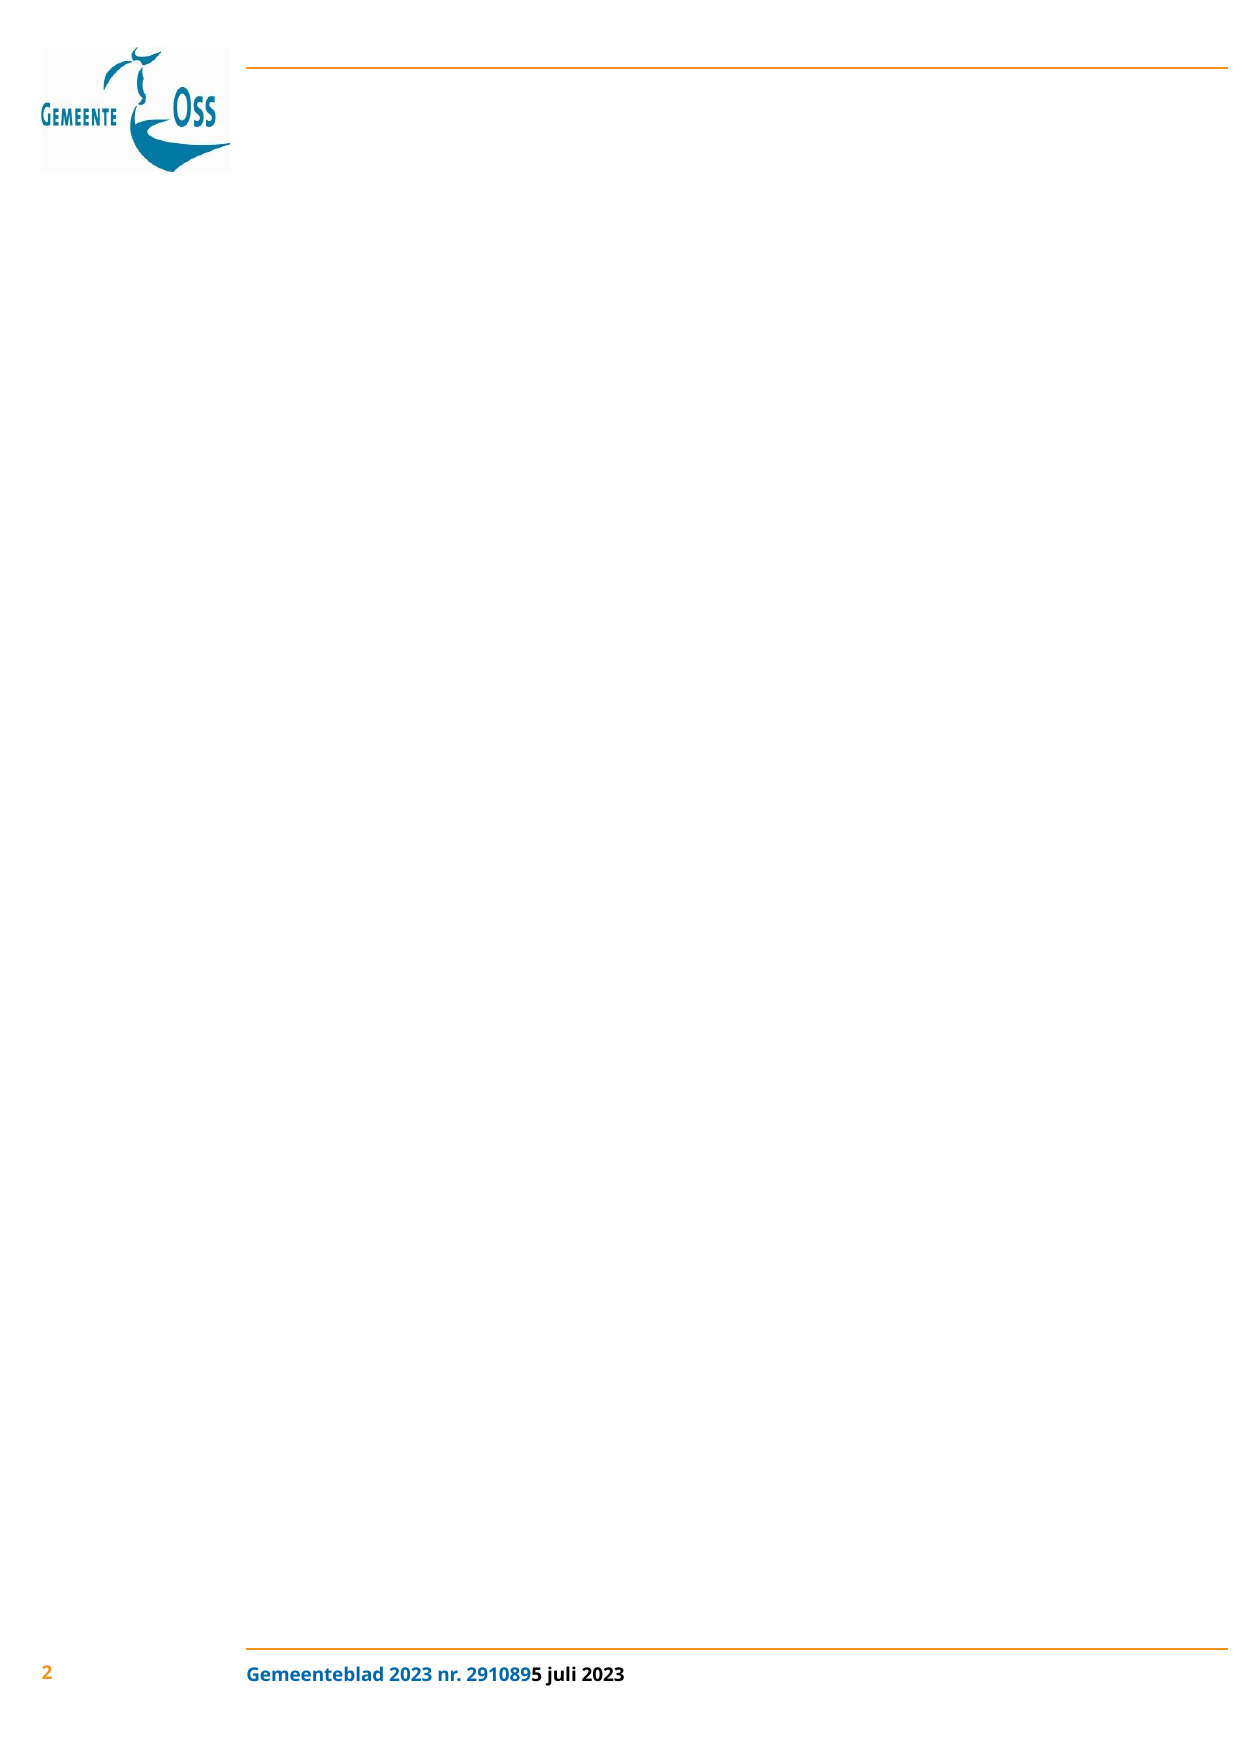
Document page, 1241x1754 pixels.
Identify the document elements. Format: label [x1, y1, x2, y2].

picture [41, 47, 231, 172]
